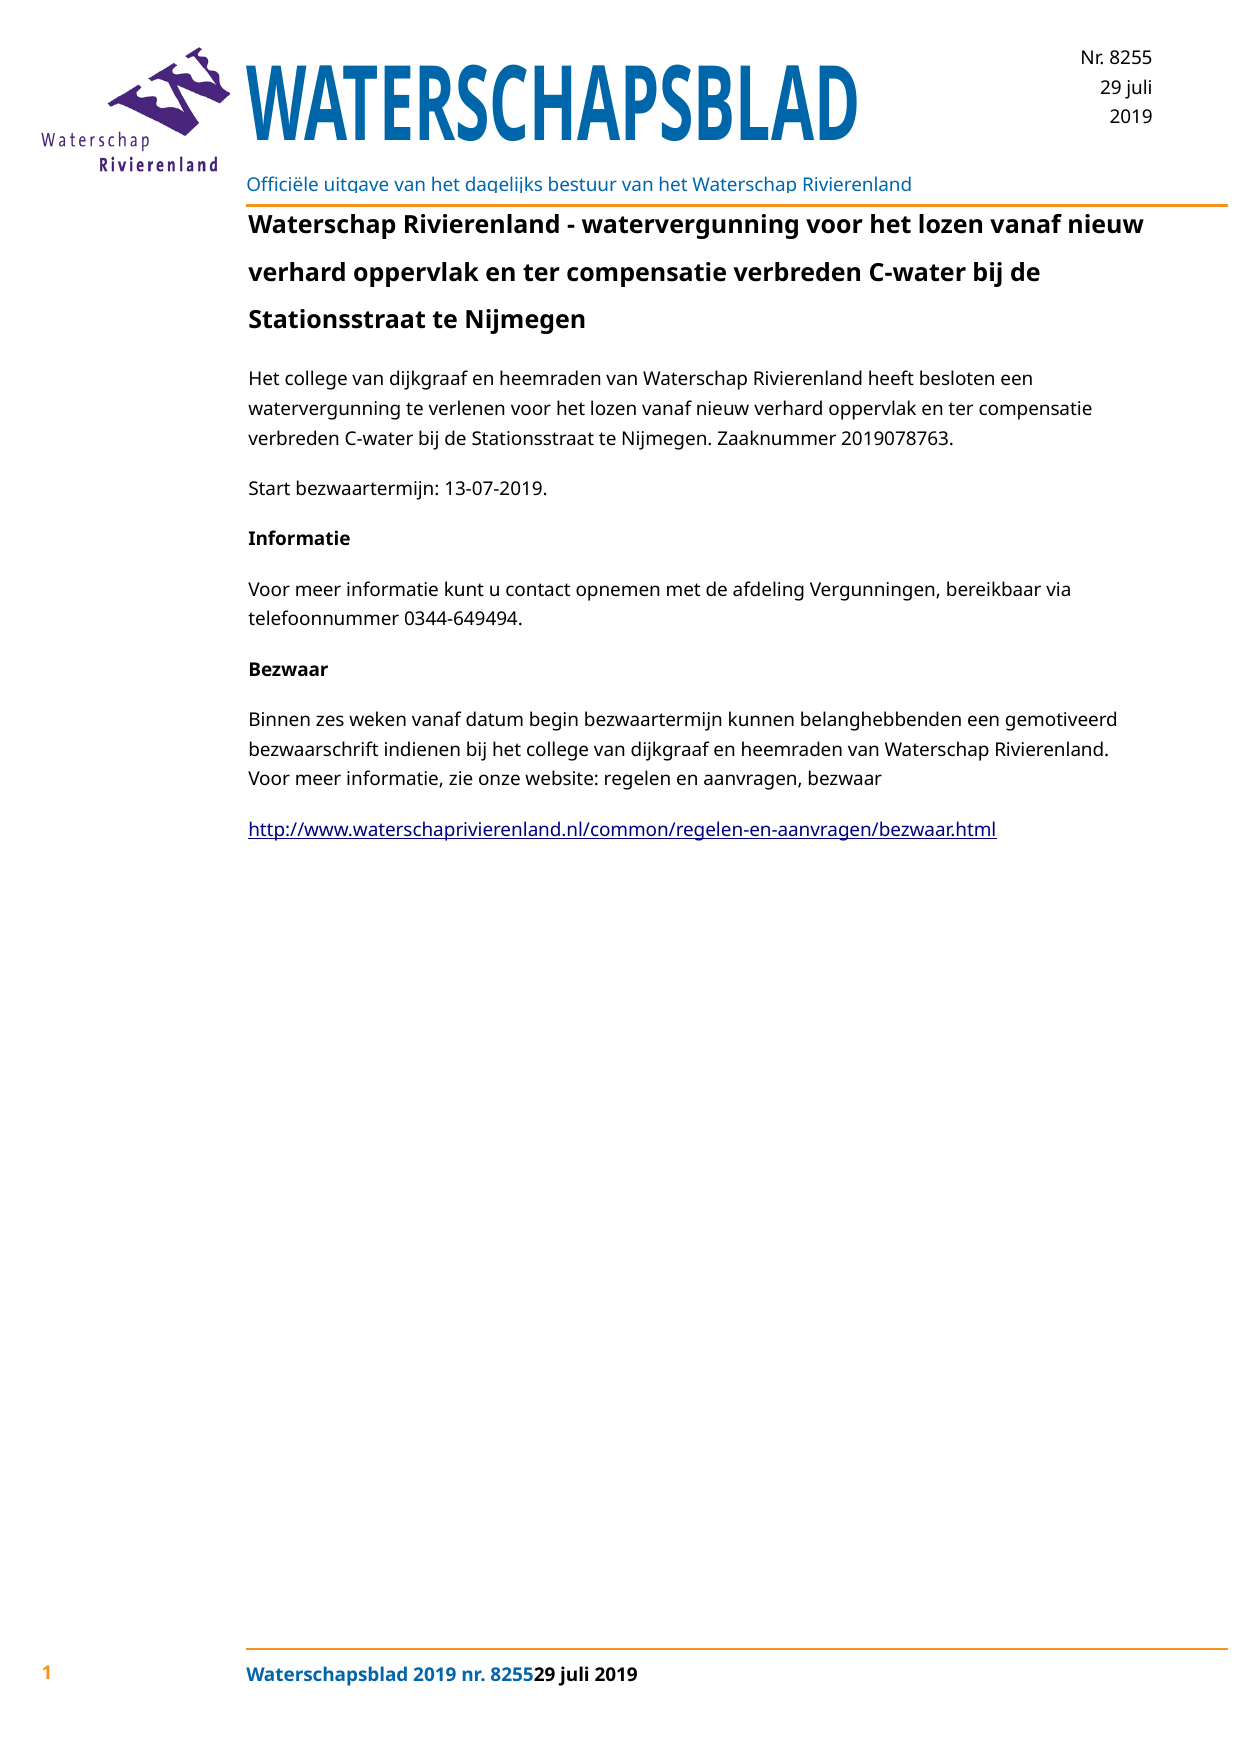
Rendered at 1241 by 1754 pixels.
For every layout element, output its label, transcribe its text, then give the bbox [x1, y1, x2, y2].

text Voor meer informatie kunt u contact opnemen met de afdeling Vergunningen, bereikbaar via telefoonnummer 0344-649494. [248, 576, 1152, 631]
text Het college van dijkgraaf en heemraden van Waterschap Rivierenland heeft besloten een watervergunning te verlenen voor het lozen vanaf nieuw verhard oppervlak en ter compensatie verbreden C-water bij de Stationsstraat te Nijmegen. Zaaknummer 2019078763. [248, 366, 1152, 450]
text Binnen zes weken vanaf datum begin bezwaartermijn kunnen belanghebbenden een gemotiveerd bezwaarschrift indienen bij het college van dijkgraaf en heemraden van Waterschap Rivierenland. Voor meer informatie, zie onze website: regelen en aanvragen, bezwaar [248, 706, 1152, 791]
text Start bezwaartermijn: 13-07-2019. [248, 475, 1152, 501]
text Bezwaar [248, 656, 1152, 682]
text Waterschap Rivierenland - watervergunning voor het lozen vanaf nieuw verhard oppervlak en ter compensatie verbreden C-water bij de Stationsstraat te Nijmegen [248, 207, 1152, 336]
text http://www.waterschaprivierenland.nl/common/regelen-en-aanvragen/bezwaar.html [248, 816, 1152, 842]
text Informatie [248, 526, 1152, 551]
picture [41, 47, 231, 172]
